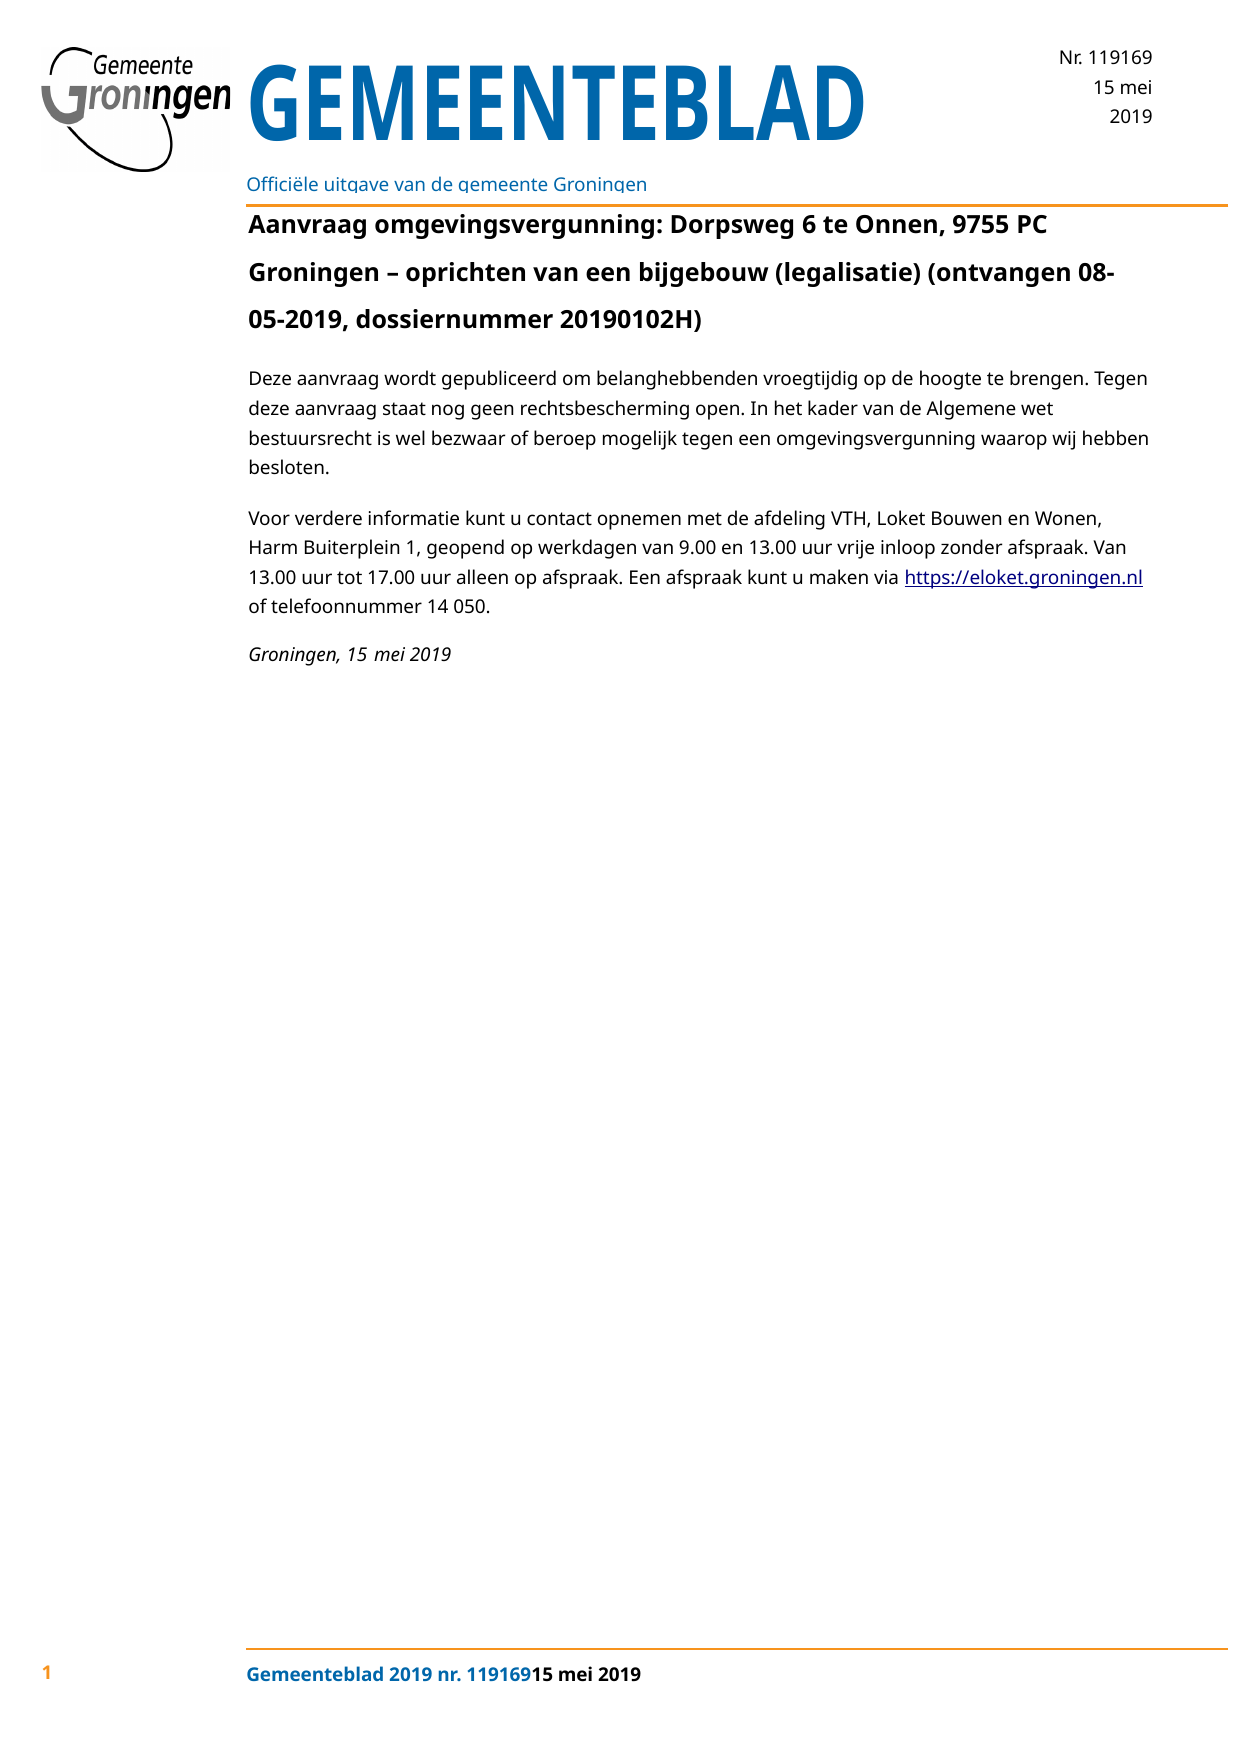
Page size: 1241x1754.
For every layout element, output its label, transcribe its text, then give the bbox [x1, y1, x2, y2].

text Deze aanvraag wordt gepubliceerd om belanghebbenden vroegtijdig op de hoogte te brengen. Tegen deze aanvraag staat nog geen rechtsbescherming open. In het kader van de Algemene wet bestuursrecht is wel bezwaar of beroep mogelijk tegen een omgevingsvergunning waarop wij hebben besloten. [248, 366, 1152, 480]
text Groningen, 15 mei 2019 [248, 641, 1152, 667]
text Aanvraag omgevingsvergunning: Dorpsweg 6 te Onnen, 9755 PC Groningen – oprichten van een bijgebouw (legalisatie) (ontvangen 08-05-2019, dossiernummer 20190102H) [248, 207, 1152, 336]
picture [41, 47, 231, 172]
text Voor verdere informatie kunt u contact opnemen met de afdeling VTH, Loket Bouwen en Wonen, Harm Buiterplein 1, geopend op werkdagen van 9.00 en 13.00 uur vrije inloop zonder afspraak. Van 13.00 uur tot 17.00 uur alleen op afspraak. Een afspraak kunt u maken via https://eloket.groningen.nl of telefoonnummer 14 050. [248, 505, 1152, 619]
